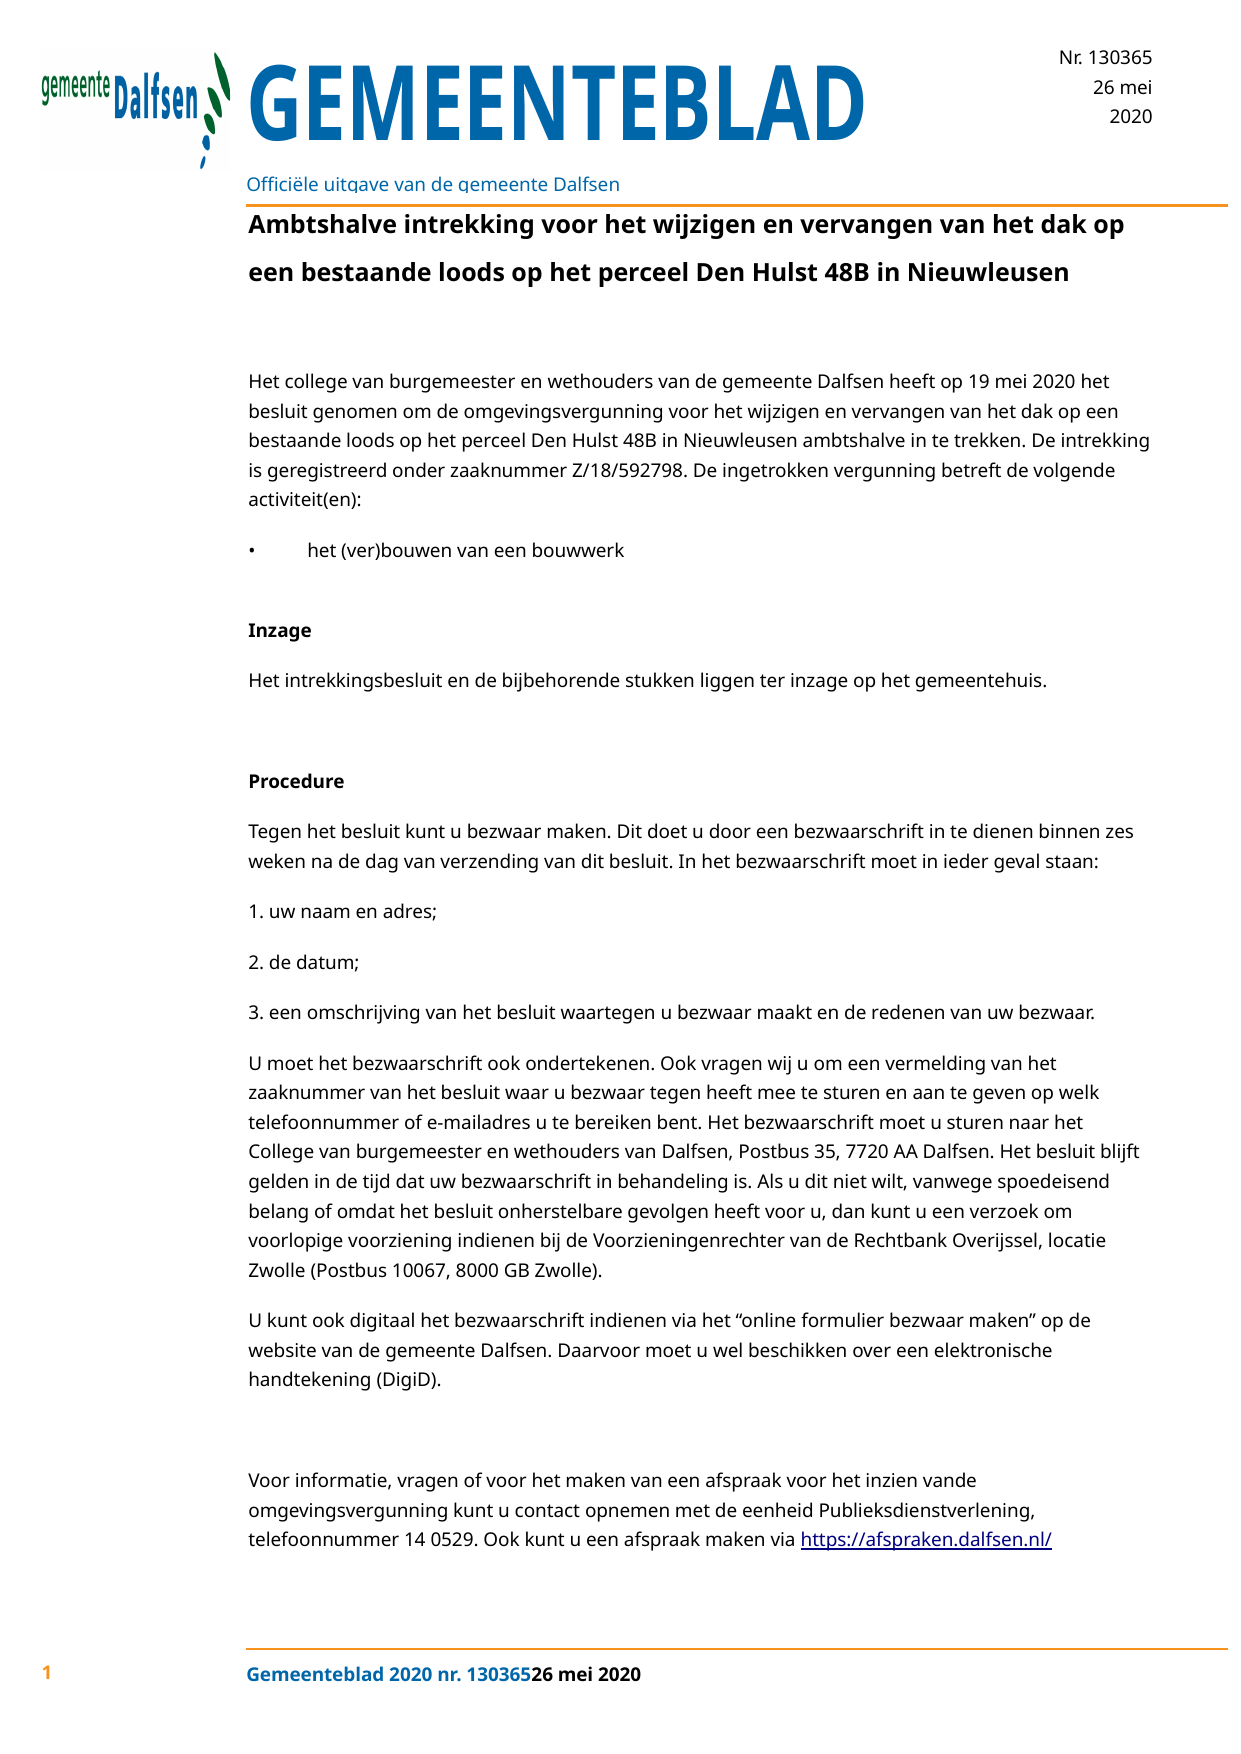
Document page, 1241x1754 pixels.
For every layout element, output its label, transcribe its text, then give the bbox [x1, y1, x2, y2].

list het (ver)bouwen van een bouwwerk [248, 537, 1152, 563]
text Procedure [248, 768, 1152, 794]
text Inzage [248, 617, 1152, 643]
text 1. uw naam en adres; [248, 899, 1152, 924]
text Het college van burgemeester en wethouders van de gemeente Dalfsen heeft op 19 mei 2020 het besluit genomen om de omgevingsvergunning voor het wijzigen en vervangen van het dak op een bestaande loods op het perceel Den Hulst 48B in Nieuwleusen ambtshalve in te trekken. De intrekking is geregistreerd onder zaaknummer Z/18/592798. De ingetrokken vergunning betreft de volgende activiteit(en): [248, 368, 1152, 512]
text U kunt ook digitaal het bezwaarschrift indienen via het “online formulier bezwaar maken” op de website van de gemeente Dalfsen. Daarvoor moet u wel beschikken over een elektronische handtekening (DigiD). [248, 1307, 1152, 1392]
text Het intrekkingsbesluit en de bijbehorende stukken liggen ter inzage op het gemeentehuis. [248, 667, 1152, 693]
text 3. een omschrijving van het besluit waartegen u bezwaar maakt en de redenen van uw bezwaar. [248, 999, 1152, 1025]
text 2. de datum; [248, 949, 1152, 975]
text U moet het bezwaarschrift ook ondertekenen. Ook vragen wij u om een vermelding van het zaaknummer van het besluit waar u bezwaar tegen heeft mee te sturen en aan te geven op welk telefoonnummer of e-mailadres u te bereiken bent. Het bezwaarschrift moet u sturen naar het College van burgemeester en wethouders van Dalfsen, Postbus 35, 7720 AA Dalfsen. Het besluit blijft gelden in de tijd dat uw bezwaarschrift in behandeling is. Als u dit niet wilt, vanwege spoedeisend belang of omdat het besluit onherstelbare gevolgen heeft voor u, dan kunt u een verzoek om voorlopige voorziening indienen bij de Voorzieningenrechter van de Rechtbank Overijssel, locatie Zwolle (Postbus 10067, 8000 GB Zwolle). [248, 1050, 1152, 1283]
text Voor informatie, vragen of voor het maken van een afspraak voor het inzien vande omgevingsvergunning kunt u contact opnemen met de eenheid Publieksdienstverlening, telefoonnummer 14 0529. Ook kunt u een afspraak maken via https://afspraken.dalfsen.nl/ [248, 1467, 1152, 1552]
text Ambtshalve intrekking voor het wijzigen en vervangen van het dak op een bestaande loods op het perceel Den Hulst 48B in Nieuwleusen [248, 207, 1152, 288]
picture [41, 47, 231, 172]
text Tegen het besluit kunt u bezwaar maken. Dit doet u door een bezwaarschrift in te dienen binnen zes weken na de dag van verzending van dit besluit. In het bezwaarschrift moet in ieder geval staan: [248, 819, 1152, 874]
